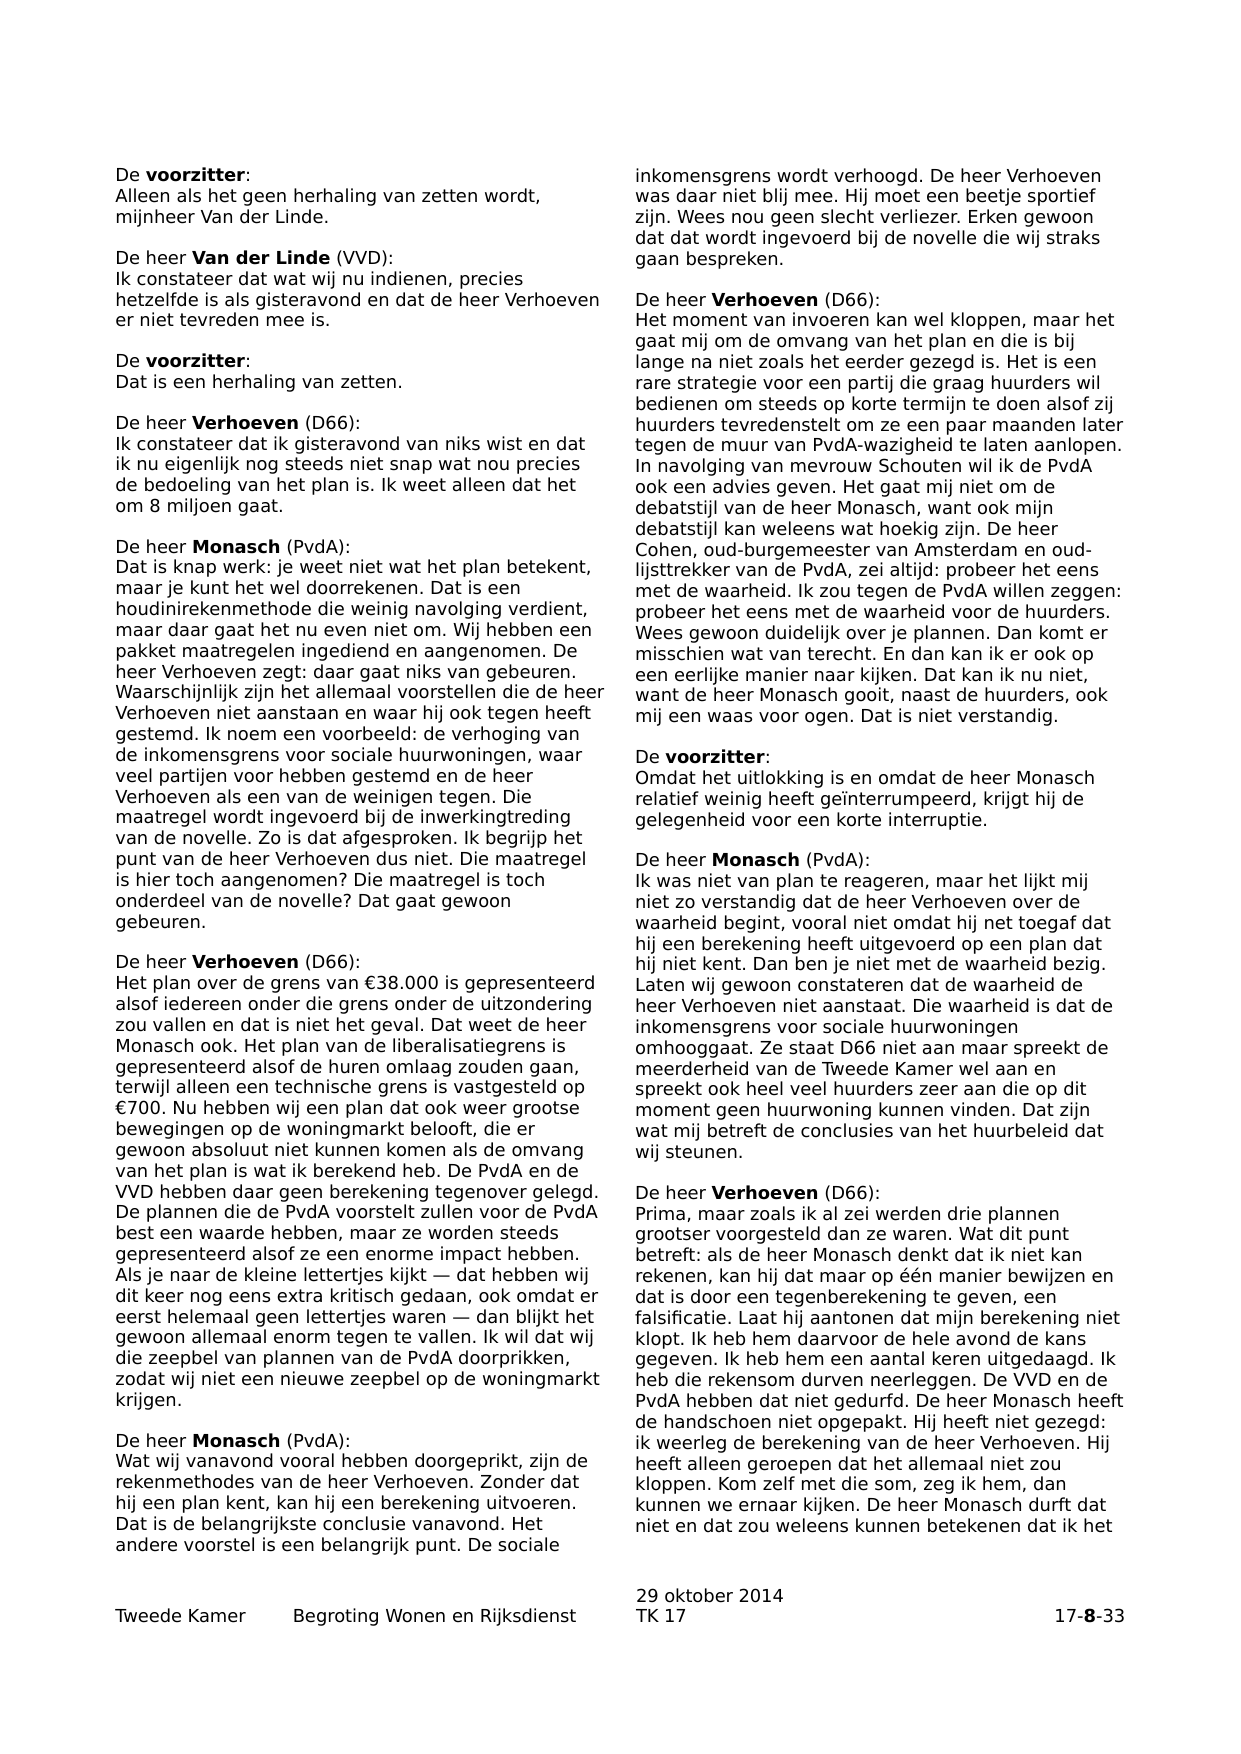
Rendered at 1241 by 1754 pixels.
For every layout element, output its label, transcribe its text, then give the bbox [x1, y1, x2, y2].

text Dat is een herhaling van zetten. [115, 372, 605, 392]
text De heer Verhoeven (D66): [115, 952, 605, 973]
text De heer Monasch (PvdA): [115, 1431, 605, 1451]
text De heer Van der Linde (VVD): [115, 248, 605, 268]
text De heer Verhoeven (D66): [115, 412, 605, 433]
text Dat is knap werk: je weet niet wat het plan betekent, maar je kunt het wel doorrekenen. Dat is een houdinirekenmethode die weinig navolging verdient, maar daar gaat het nu even niet om. Wij hebben een pakket maatregelen ingediend en aangenomen. De heer Verhoeven zegt: daar gaat niks van gebeuren. Waarschijnlijk zijn het allemaal voorstellen die de heer Verhoeven niet aanstaan en waar hij ook tegen heeft gestemd. Ik noem een voorbeeld: de verhoging van de inkomensgrens voor sociale huurwoningen, waar veel partijen voor hebben gestemd en de heer Verhoeven als een van de weinigen tegen. Die maatregel wordt ingevoerd bij de inwerkingtreding van de novelle. Zo is dat afgesproken. Ik begrijp het punt van de heer Verhoeven dus niet. Die maatregel is hier toch aangenomen? Die maatregel is toch onderdeel van de novelle? Dat gaat gewoon gebeuren. [115, 557, 605, 932]
text Het plan over de grens van €38.000 is gepresenteerd alsof iedereen onder die grens onder de uitzondering zou vallen en dat is niet het geval. Dat weet de heer Monasch ook. Het plan van de liberalisatiegrens is gepresenteerd alsof de huren omlaag zouden gaan, terwijl alleen een technische grens is vastgesteld op €700. Nu hebben wij een plan dat ook weer grootse bewegingen op de woningmarkt belooft, die er gewoon absoluut niet kunnen komen als de omvang van het plan is wat ik berekend heb. De PvdA en de VVD hebben daar geen berekening tegenover gelegd. De plannen die de PvdA voorstelt zullen voor de PvdA best een waarde hebben, maar ze worden steeds gepresenteerd alsof ze een enorme impact hebben. Als je naar de kleine lettertjes kijkt — dat hebben wij dit keer nog eens extra kritisch gedaan, ook omdat er eerst helemaal geen lettertjes waren — dan blijkt het gewoon allemaal enorm tegen te vallen. Ik wil dat wij die zeepbel van plannen van de PvdA doorprikken, zodat wij niet een nieuwe zeepbel op de woningmarkt krijgen. [115, 973, 605, 1411]
text Alleen als het geen herhaling van zetten wordt, mijnheer Van der Linde. [115, 186, 605, 228]
text De heer Monasch (PvdA): [115, 537, 605, 557]
text Het moment van invoeren kan wel kloppen, maar het gaat mij om de omvang van het plan en die is bij lange na niet zoals het eerder gezegd is. Het is een rare strategie voor een partij die graag huurders wil bedienen om steeds op korte termijn te doen alsof zij huurders tevredenstelt om ze een paar maanden later tegen de muur van PvdA-wazigheid te laten aanlopen. In navolging van mevrouw Schouten wil ik de PvdA ook een advies geven. Het gaat mij niet om de debatstijl van de heer Monasch, want ook mijn debatstijl kan weleens wat hoekig zijn. De heer Cohen, oud-burgemeester van Amsterdam en oud-lijsttrekker van de PvdA, zei altijd: probeer het eens met de waarheid. Ik zou tegen de PvdA willen zeggen: probeer het eens met de waarheid voor de huurders. Wees gewoon duidelijk over je plannen. Dan komt er misschien wat van terecht. En dan kan ik er ook op een eerlijke manier naar kijken. Dat kan ik nu niet, want de heer Monasch gooit, naast de huurders, ook mij een waas voor ogen. Dat is niet verstandig. [635, 310, 1125, 727]
text Omdat het uitlokking is en omdat de heer Monasch relatief weinig heeft geïnterrumpeerd, krijgt hij de gelegenheid voor een korte interruptie. [635, 768, 1125, 830]
text Ik was niet van plan te reageren, maar het lijkt mij niet zo verstandig dat de heer Verhoeven over de waarheid begint, vooral niet omdat hij net toegaf dat hij een berekening heeft uitgevoerd op een plan dat hij niet kent. Dan ben je niet met de waarheid bezig. Laten wij gewoon constateren dat de waarheid de heer Verhoeven niet aanstaat. Die waarheid is dat de inkomensgrens voor sociale huurwoningen omhooggaat. Ze staat D66 niet aan maar spreekt de meerderheid van de Tweede Kamer wel aan en spreekt ook heel veel huurders zeer aan die op dit moment geen huurwoning kunnen vinden. Dat zijn wat mij betreft de conclusies van het huurbeleid dat wij steunen. [635, 871, 1125, 1162]
text De heer Verhoeven (D66): [635, 1182, 1125, 1203]
text Prima, maar zoals ik al zei werden drie plannen grootser voorgesteld dan ze waren. Wat dit punt betreft: als de heer Monasch denkt dat ik niet kan rekenen, kan hij dat maar op één manier bewijzen en dat is door een tegenberekening te geven, een falsificatie. Laat hij aantonen dat mijn berekening niet klopt. Ik heb hem daarvoor de hele avond de kans gegeven. Ik heb hem een aantal keren uitgedaagd. Ik heb die rekensom durven neerleggen. De VVD en de PvdA hebben dat niet gedurfd. De heer Monasch heeft de handschoen niet opgepakt. Hij heeft niet gezegd: ik weerleg de berekening van de heer Verhoeven. Hij heeft alleen geroepen dat het allemaal niet zou kloppen. Kom zelf met die som, zeg ik hem, dan kunnen we ernaar kijken. De heer Monasch durft dat niet en dat zou weleens kunnen betekenen dat ik het [635, 1203, 1125, 1537]
text De voorzitter: [115, 351, 605, 372]
text De voorzitter: [115, 165, 605, 186]
text Ik constateer dat wat wij nu indienen, precies hetzelfde is als gisteravond en dat de heer Verhoeven er niet tevreden mee is. [115, 268, 605, 331]
text De heer Verhoeven (D66): [635, 289, 1125, 310]
text inkomensgrens wordt verhoogd. De heer Verhoeven was daar niet blij mee. Hij moet een beetje sportief zijn. Wees nou geen slecht verliezer. Erken gewoon dat dat wordt ingevoerd bij de novelle die wij straks gaan bespreken. [635, 165, 1125, 269]
text De heer Monasch (PvdA): [635, 850, 1125, 871]
text Wat wij vanavond vooral hebben doorgeprikt, zijn de rekenmethodes van de heer Verhoeven. Zonder dat hij een plan kent, kan hij een berekening uitvoeren. Dat is de belangrijkste conclusie vanavond. Het andere voorstel is een belangrijk punt. De sociale [115, 1451, 605, 1555]
text De voorzitter: [635, 747, 1125, 768]
text Ik constateer dat ik gisteravond van niks wist en dat ik nu eigenlijk nog steeds niet snap wat nou precies de bedoeling van het plan is. Ik weet alleen dat het om 8 miljoen gaat. [115, 433, 605, 517]
